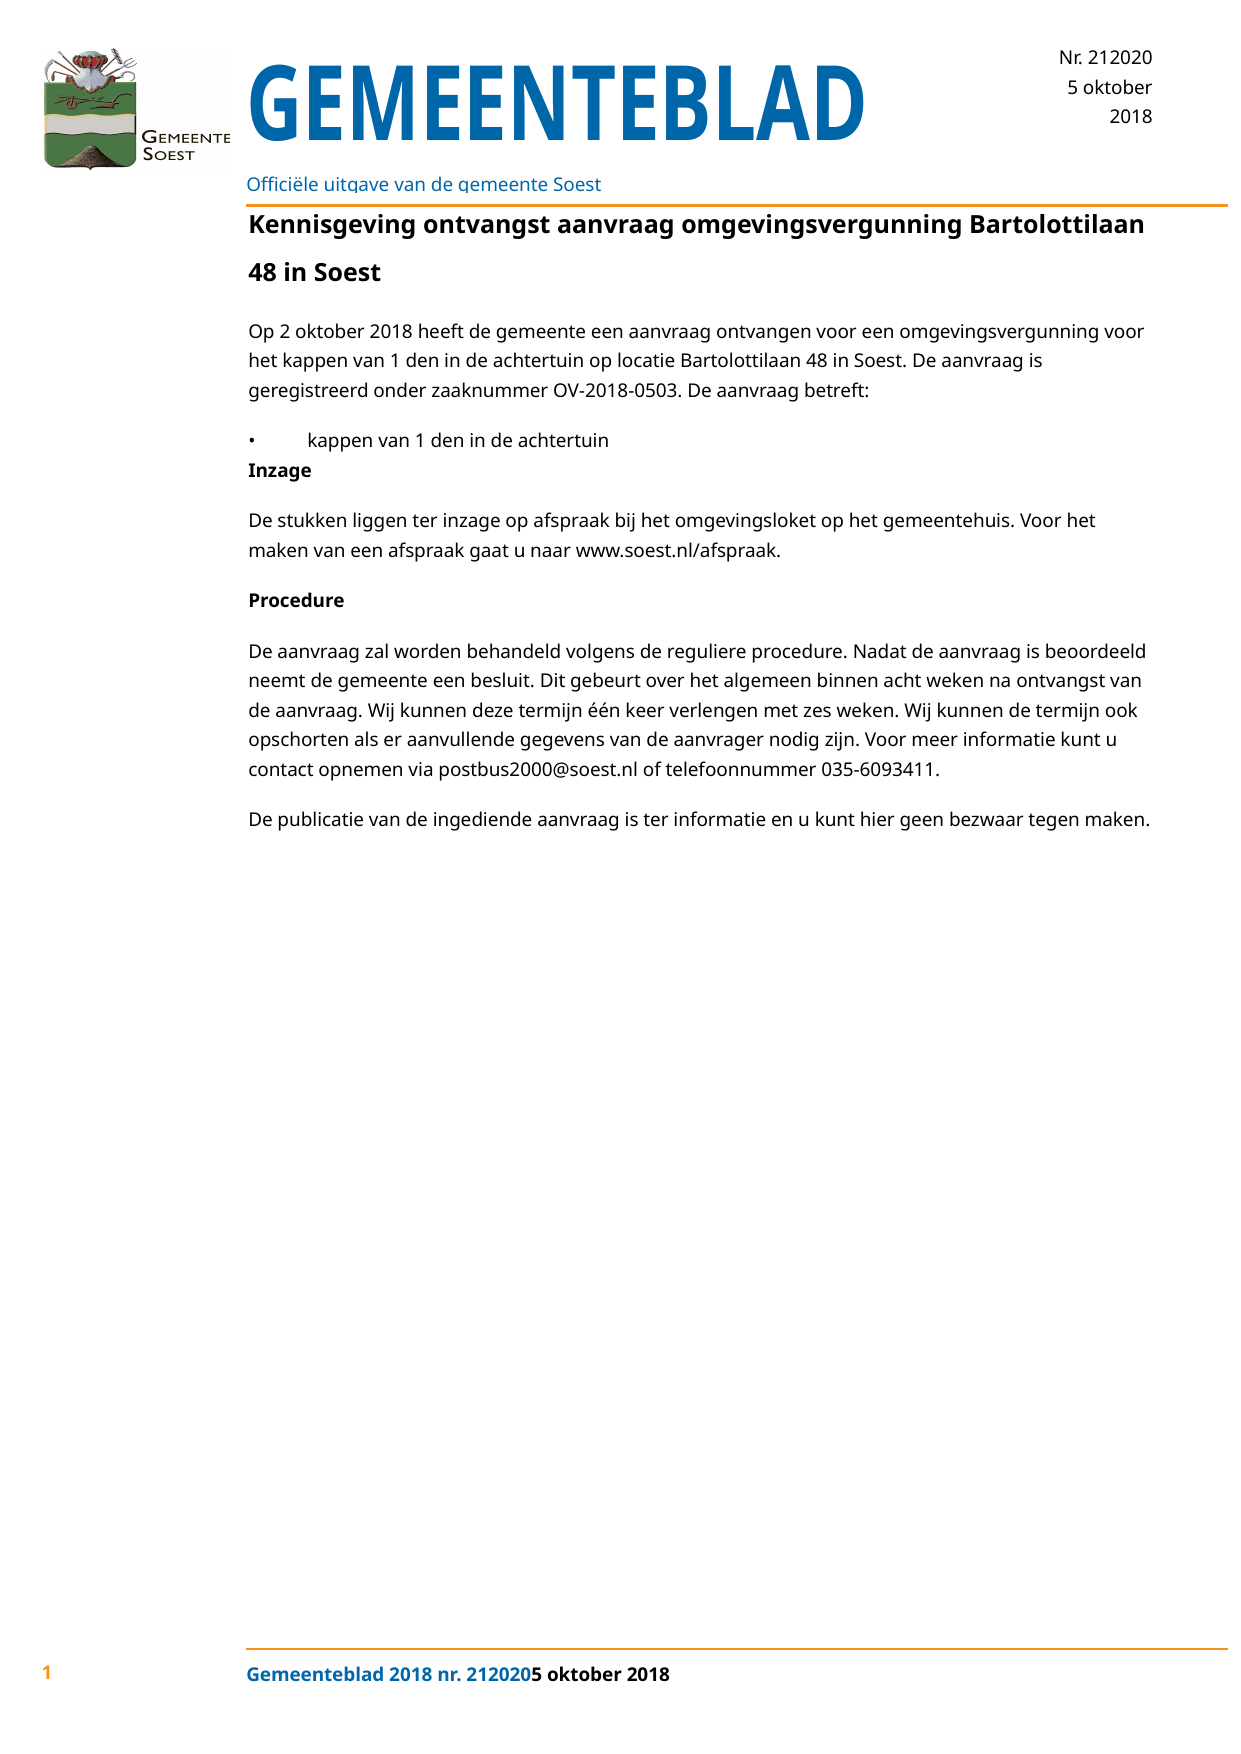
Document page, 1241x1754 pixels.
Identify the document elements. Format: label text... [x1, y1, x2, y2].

list kappen van 1 den in de achtertuin [248, 427, 1152, 453]
text Procedure [248, 587, 1152, 613]
text Kennisgeving ontvangst aanvraag omgevingsvergunning Bartolottilaan 48 in Soest [248, 207, 1152, 288]
picture [41, 47, 231, 172]
text De aanvraag zal worden behandeld volgens de reguliere procedure. Nadat de aanvraag is beoordeeld neemt de gemeente een besluit. Dit gebeurt over het algemeen binnen acht weken na ontvangst van de aanvraag. Wij kunnen deze termijn één keer verlengen met zes weken. Wij kunnen de termijn ook opschorten als er aanvullende gegevens van de aanvrager nodig zijn. Voor meer informatie kunt u contact opnemen via postbus2000@soest.nl of telefoonnummer 035-6093411. [248, 638, 1152, 782]
text De publicatie van de ingediende aanvraag is ter informatie en u kunt hier geen bezwaar tegen maken. [248, 807, 1152, 832]
text Op 2 oktober 2018 heeft de gemeente een aanvraag ontvangen voor een omgevingsvergunning voor het kappen van 1 den in de achtertuin op locatie Bartolottilaan 48 in Soest. De aanvraag is geregistreerd onder zaaknummer OV-2018-0503. De aanvraag betreft: [248, 318, 1152, 403]
text De stukken liggen ter inzage op afspraak bij het omgevingsloket op het gemeentehuis. Voor het maken van een afspraak gaat u naar www.soest.nl/afspraak. [248, 507, 1152, 563]
text Inzage [248, 457, 1152, 483]
